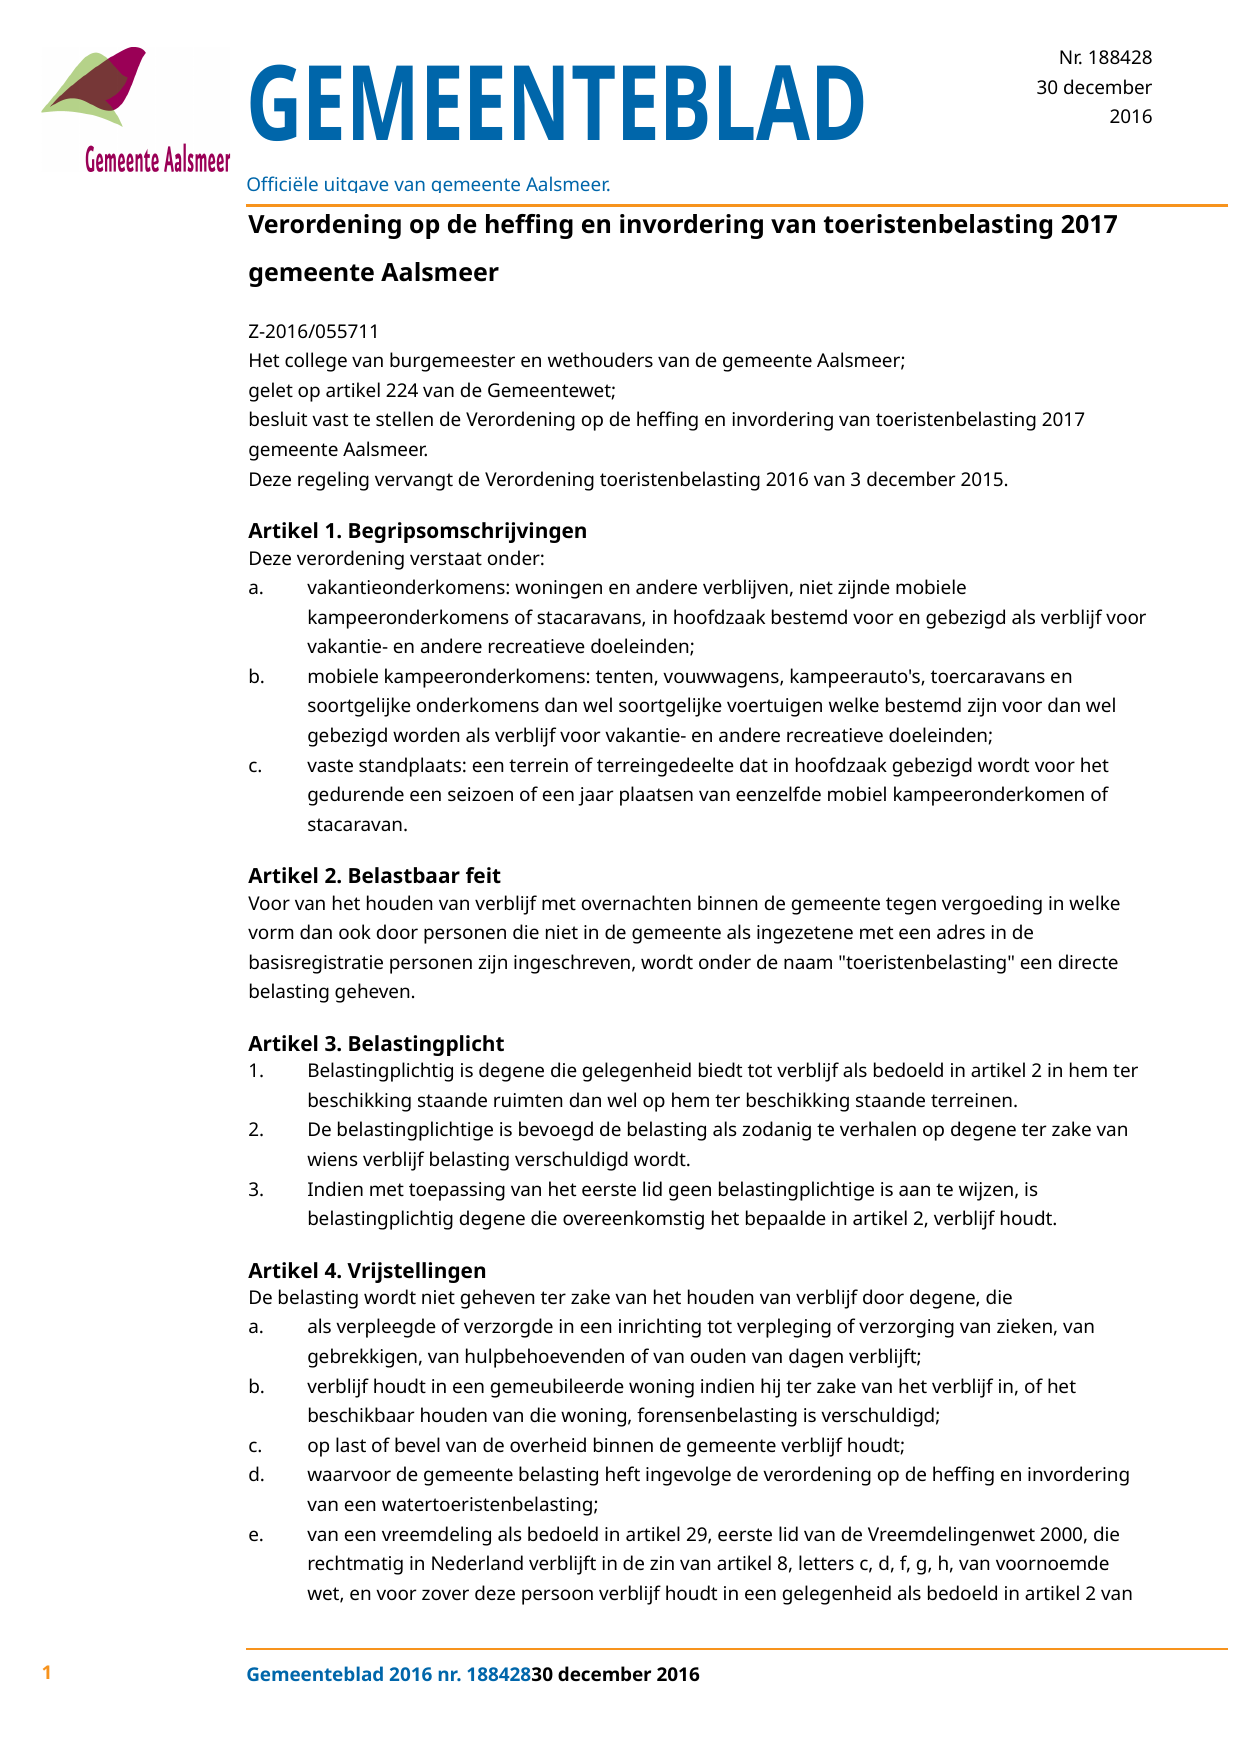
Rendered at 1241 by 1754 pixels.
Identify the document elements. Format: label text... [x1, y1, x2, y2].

list waarvoor de gemeente belasting heft ingevolge de verordening op de heffing en invordering van een watertoeristenbelasting; [248, 1462, 1152, 1517]
list verblijf houdt in een gemeubileerde woning indien hij ter zake van het verblijf in, of het beschikbaar houden van die woning, forensenbelasting is verschuldigd; [248, 1373, 1152, 1428]
text Artikel 2. Belastbaar feit [248, 861, 1152, 890]
text Artikel 4. Vrijstellingen [248, 1256, 1152, 1284]
list vaste standplaats: een terrein of terreingedeelte dat in hoofdzaak gebezigd wordt voor het gedurende een seizoen of een jaar plaatsen van eenzelfde mobiel kampeeronderkomen of stacaravan. [248, 752, 1152, 837]
text De belasting wordt niet geheven ter zake van het houden van verblijf door degene, die [248, 1284, 1152, 1310]
list De belastingplichtige is bevoegd de belasting als zodanig te verhalen op degene ter zake van wiens verblijf belasting verschuldigd wordt. [248, 1117, 1152, 1172]
text Deze regeling vervangt de Verordening toeristenbelasting 2016 van 3 december 2015. [248, 466, 1152, 492]
text Verordening op de heffing en invordering van toeristenbelasting 2017 gemeente Aalsmeer [248, 207, 1152, 288]
list vakantieonderkomens: woningen en andere verblijven, niet zijnde mobiele kampeeronderkomens of stacaravans, in hoofdzaak bestemd voor en gebezigd als verblijf voor vakantie- en andere recreatieve doeleinden; [248, 574, 1152, 659]
text besluit vast te stellen de Verordening op de heffing en invordering van toeristenbelasting 2017 gemeente Aalsmeer. [248, 407, 1152, 462]
text Artikel 1. Begripsomschrijvingen [248, 516, 1152, 545]
list op last of bevel van de overheid binnen de gemeente verblijf houdt; [248, 1432, 1152, 1458]
list als verpleegde of verzorgde in een inrichting tot verpleging of verzorging van zieken, van gebrekkigen, van hulpbehoevenden of van ouden van dagen verblijft; [248, 1314, 1152, 1369]
text Het college van burgemeester en wethouders van de gemeente Aalsmeer; [248, 347, 1152, 373]
list mobiele kampeeronderkomens: tenten, vouwwagens, kampeerauto's, toercaravans en soortgelijke onderkomens dan wel soortgelijke voertuigen welke bestemd zijn voor dan wel gebezigd worden als verblijf voor vakantie- en andere recreatieve doeleinden; [248, 663, 1152, 748]
text Z-2016/055711 [248, 318, 1152, 344]
text gelet op artikel 224 van de Gemeentewet; [248, 377, 1152, 403]
list Indien met toepassing van het eerste lid geen belastingplichtige is aan te wijzen, is belastingplichtig degene die overeenkomstig het bepaalde in artikel 2, verblijf houdt. [248, 1176, 1152, 1231]
text Artikel 3. Belastingplicht [248, 1029, 1152, 1057]
text Deze verordening verstaat onder: [248, 545, 1152, 570]
list van een vreemdeling als bedoeld in artikel 29, eerste lid van de Vreemdelingenwet 2000, die rechtmatig in Nederland verblijft in de zin van artikel 8, letters c, d, f, g, h, van voornoemde wet, en voor zover deze persoon verblijf houdt in een gelegenheid als bedoeld in artikel 2 van [248, 1521, 1152, 1606]
text Voor van het houden van verblijf met overnachten binnen de gemeente tegen vergoeding in welke vorm dan ook door personen die niet in de gemeente als ingezetene met een adres in de basisregistratie personen zijn ingeschreven, wordt onder de naam "toeristenbelasting" een directe belasting geheven. [248, 890, 1152, 1004]
list Belastingplichtig is degene die gelegenheid biedt tot verblijf als bedoeld in artikel 2 in hem ter beschikking staande ruimten dan wel op hem ter beschikking staande terreinen. [248, 1057, 1152, 1113]
picture [41, 47, 231, 172]
